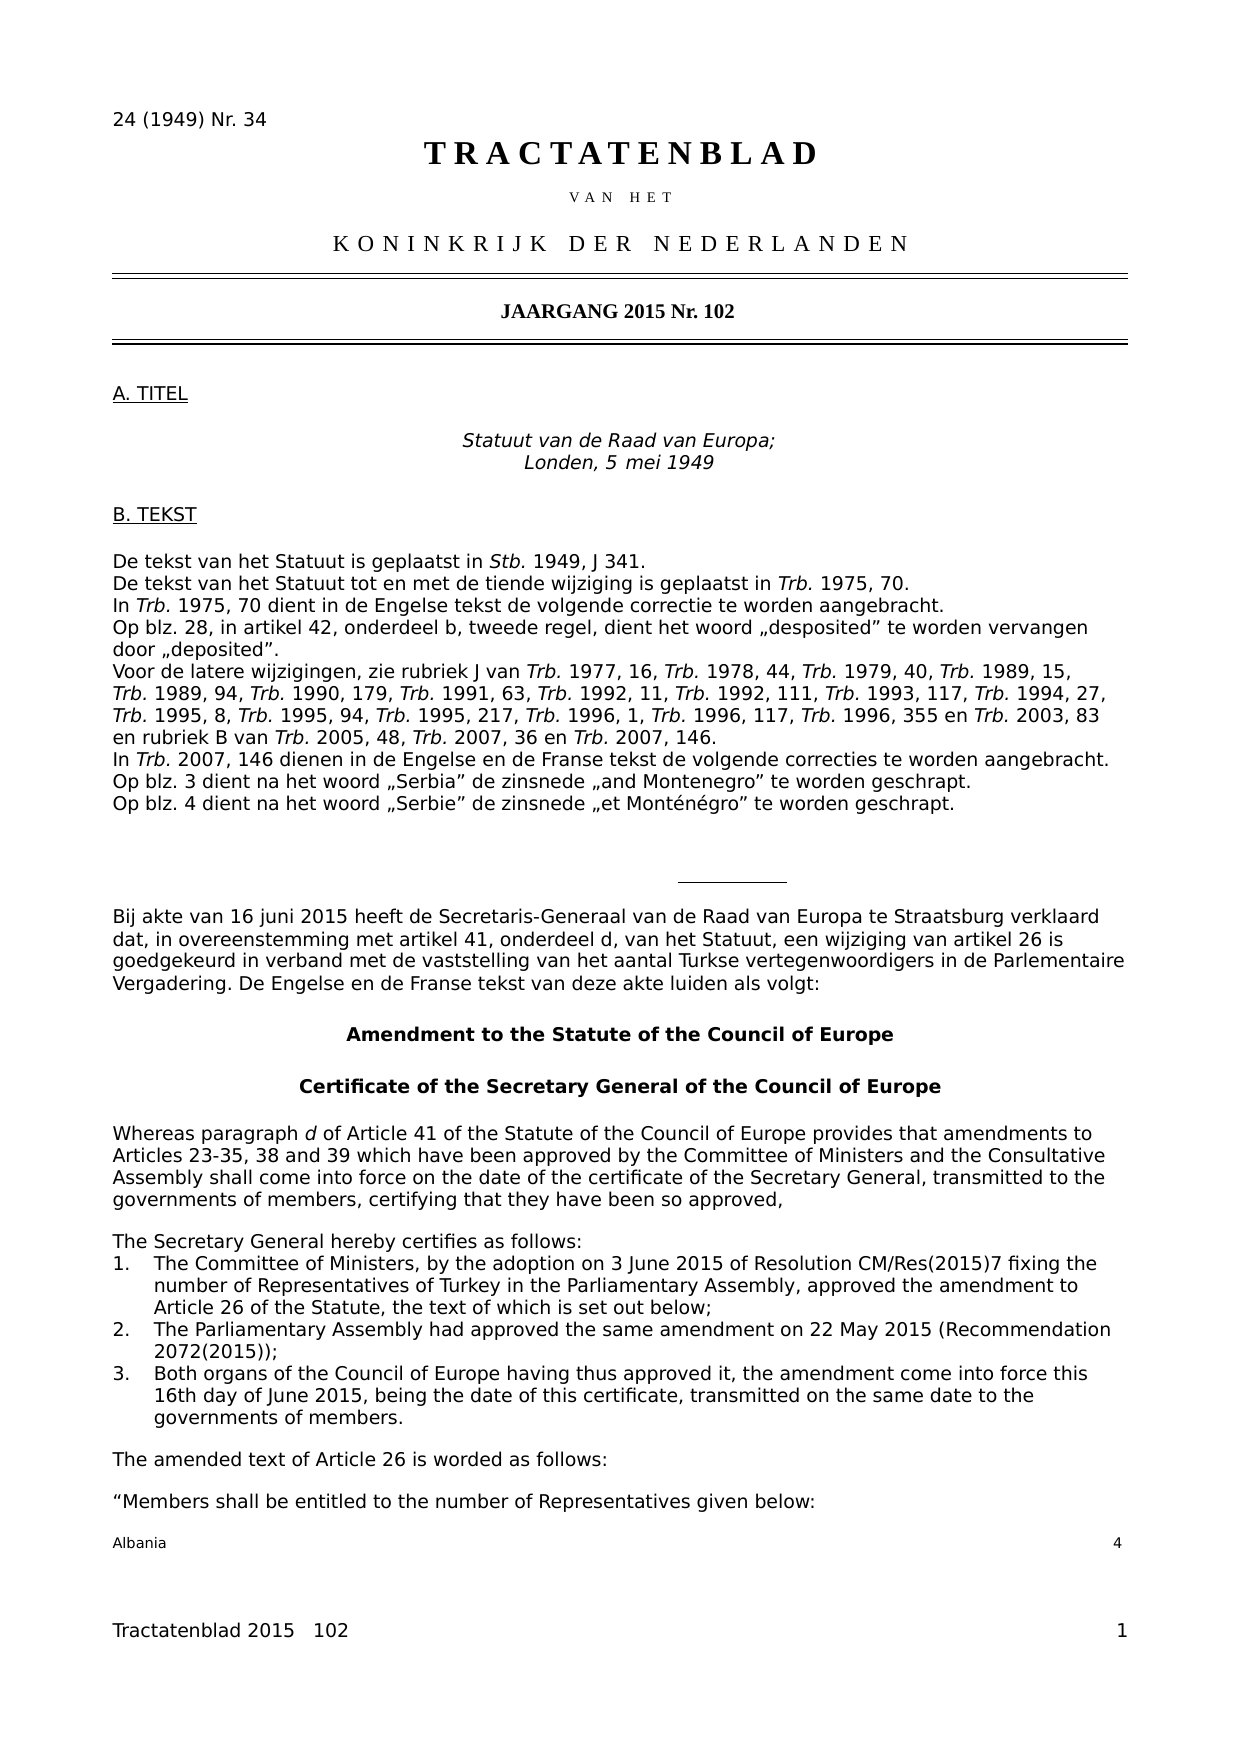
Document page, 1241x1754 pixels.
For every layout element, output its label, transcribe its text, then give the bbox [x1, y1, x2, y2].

text In Trb. 2007, 146 dienen in de Engelse en de Franse tekst de volgende correcties te worden aangebracht. [112, 748, 1128, 771]
table_header Albania [112, 1535, 1034, 1552]
text The Secretary General hereby certifies as follows: [112, 1231, 1128, 1253]
text Londen, 5 mei 1949 [112, 452, 1128, 474]
text JAARGANG 2015 Nr. 102 [112, 299, 1128, 323]
text 3. Both organs of the Council of Europe having thus approved it, the amendment come into force this 16th day of June 2015, being the date of this certificate, transmitted on the same date to the governments of members. [112, 1363, 1128, 1429]
text De tekst van het Statuut tot en met de tiende wijziging is geplaatst in Trb. 1975, 70. [112, 573, 1128, 595]
text Op blz. 28, in artikel 42, onderdeel b, tweede regel, dient het woord „desposited” te worden vervangen door „deposited”. [112, 617, 1128, 661]
table_header 4 [1034, 1535, 1128, 1552]
text De tekst van het Statuut is geplaatst in Stb. 1949, J 341. [112, 551, 1128, 573]
subtitle A. TITEL [112, 383, 1128, 405]
subtitle Certificate of the Secretary General of the Council of Europe [112, 1076, 1128, 1098]
text Whereas paragraph d of Article 41 of the Statute of the Council of Europe provides that amendments to Articles 23-35, 38 and 39 which have been approved by the Committee of Ministers and the Consultative Assembly shall come into force on the date of the certificate of the Secretary General, transmitted to the governments of members, certifying that they have been so approved, [112, 1123, 1128, 1211]
text Statuut van de Raad van Europa; [112, 430, 1128, 452]
text Op blz. 4 dient na het woord „Serbie” de zinsnede „et Monténégro” te worden geschrapt. [112, 792, 1128, 814]
text “Members shall be entitled to the number of Representatives given below: [112, 1491, 1128, 1513]
text 2. The Parliamentary Assembly had approved the same amendment on 22 May 2015 (Recommendation 2072(2015)); [112, 1319, 1128, 1363]
text Op blz. 3 dient na het woord „Serbia” de zinsnede „and Montenegro” te worden geschrapt. [112, 771, 1128, 792]
text 24 (1949) Nr. 34 [112, 109, 1128, 131]
text KONINKRIJK DER NEDERLANDEN [112, 229, 1128, 256]
text 1. The Committee of Ministers, by the adoption on 3 June 2015 of Resolution CM/Res(2015)7 fixing the number of Representatives of Turkey in the Parliamentary Assembly, approved the amendment to Article 26 of the Statute, the text of which is set out below; [112, 1253, 1128, 1319]
subtitle Amendment to the Statute of the Council of Europe [112, 1024, 1128, 1046]
text The amended text of Article 26 is worded as follows: [112, 1449, 1128, 1471]
text Voor de latere wijzigingen, zie rubriek J van Trb. 1977, 16, Trb. 1978, 44, Trb. 1979, 40, Trb. 1989, 15, Trb. 1989, 94, Trb. 1990, 179, Trb. 1991, 63, Trb. 1992, 11, Trb. 1992, 111, Trb. 1993, 117, Trb. 1994, 27, Trb. 1995, 8, Trb. 1995, 94, Trb. 1995, 217, Trb. 1996, 1, Trb. 1996, 117, Trb. 1996, 355 en Trb. 2003, 83 en rubriek B van Trb. 2005, 48, Trb. 2007, 36 en Trb. 2007, 146. [112, 661, 1128, 748]
text VAN HET [112, 189, 1128, 206]
text In Trb. 1975, 70 dient in de Engelse tekst de volgende correctie te worden aangebracht. [112, 595, 1128, 617]
text Bij akte van 16 juni 2015 heeft de Secretaris-Generaal van de Raad van Europa te Straatsburg verklaard dat, in overeenstemming met artikel 41, onderdeel d, van het Statuut, een wijziging van artikel 26 is goedgekeurd in verband met de vaststelling van het aantal Turkse vertegenwoordigers in de Parlementaire Vergadering. De Engelse en de Franse tekst van deze akte luiden als volgt: [112, 906, 1128, 994]
text TRACTATENBLAD [112, 133, 1128, 172]
subtitle B. TEKST [112, 504, 1128, 526]
